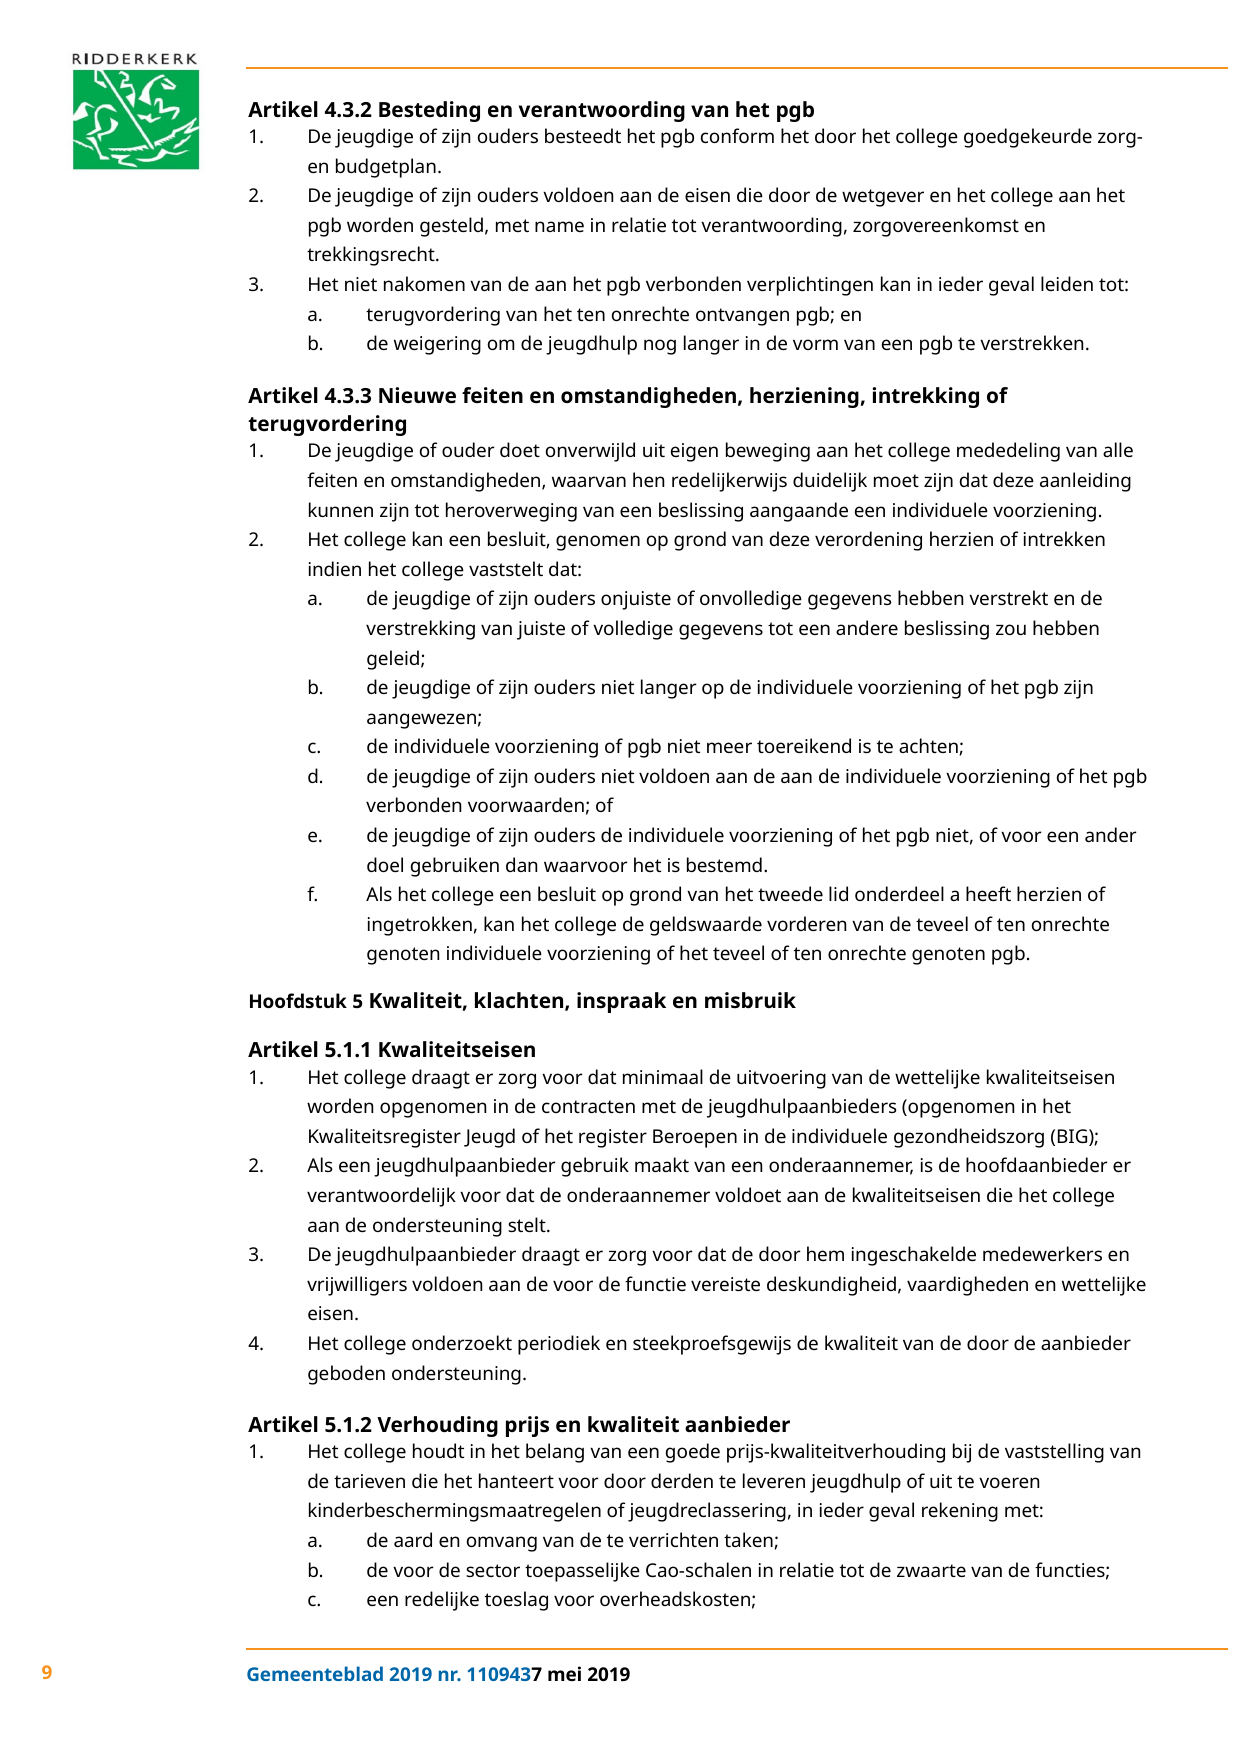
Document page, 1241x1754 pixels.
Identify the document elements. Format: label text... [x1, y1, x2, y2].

text Artikel 5.1.2 Verhouding prijs en kwaliteit aanbieder [248, 1410, 1152, 1438]
list Het college houdt in het belang van een goede prijs-kwaliteitverhouding bij de vaststelling van de tarieven die het hanteert voor door derden te leveren jeugdhulp of uit te voeren kinderbeschermingsmaatregelen of jeugdreclassering, in ieder geval rekening met: [248, 1438, 1152, 1523]
list een redelijke toeslag voor overheadskosten; [307, 1586, 1152, 1612]
picture [41, 47, 231, 172]
text Hoofdstuk 5 Kwaliteit, klachten, inspraak en misbruik [248, 986, 1152, 1014]
list terugvordering van het ten onrechte ontvangen pgb; en [307, 301, 1152, 326]
list de voor de sector toepasselijke Cao-schalen in relatie tot de zwaarte van de functies; [307, 1557, 1152, 1583]
list de jeugdige of zijn ouders onjuiste of onvolledige gegevens hebben verstrekt en de verstrekking van juiste of volledige gegevens tot een andere beslissing zou hebben geleid; [307, 586, 1152, 670]
list Als een jeugdhulpaanbieder gebruik maakt van een onderaannemer, is de hoofdaanbieder er verantwoordelijk voor dat de onderaannemer voldoet aan de kwaliteitseisen die het college aan de ondersteuning stelt. [248, 1153, 1152, 1237]
list Het college onderzoekt periodiek en steekproefsgewijs de kwaliteit van de door de aanbieder geboden ondersteuning. [248, 1330, 1152, 1385]
list De jeugdige of zijn ouders besteedt het pgb conform het door het college goedgekeurde zorg- en budgetplan. [248, 123, 1152, 178]
list de aard en omvang van de te verrichten taken; [307, 1527, 1152, 1553]
list de jeugdige of zijn ouders niet langer op de individuele voorziening of het pgb zijn aangewezen; [307, 674, 1152, 729]
text Artikel 4.3.3 Nieuwe feiten en omstandigheden, herziening, intrekking of terugvordering [248, 381, 1152, 438]
list Het college draagt er zorg voor dat minimaal de uitvoering van de wettelijke kwaliteitseisen worden opgenomen in de contracten met de jeugdhulpaanbieders (opgenomen in het Kwaliteitsregister Jeugd of het register Beroepen in de individuele gezondheidszorg (BIG); [248, 1064, 1152, 1149]
list de weigering om de jeugdhulp nog langer in de vorm van een pgb te verstrekken. [307, 330, 1152, 356]
list Als het college een besluit op grond van het tweede lid onderdeel a heeft herzien of ingetrokken, kan het college de geldswaarde vorderen van de teveel of ten onrechte genoten individuele voorziening of het teveel of ten onrechte genoten pgb. [307, 881, 1152, 966]
list Het college kan een besluit, genomen op grond van deze verordening herzien of intrekken indien het college vaststelt dat: [248, 526, 1152, 582]
list de jeugdige of zijn ouders niet voldoen aan de aan de individuele voorziening of het pgb verbonden voorwaarden; of [307, 763, 1152, 818]
list de individuele voorziening of pgb niet meer toereikend is te achten; [307, 733, 1152, 759]
list De jeugdhulpaanbieder draagt er zorg voor dat de door hem ingeschakelde medewerkers en vrijwilligers voldoen aan de voor de functie vereiste deskundigheid, vaardigheden en wettelijke eisen. [248, 1241, 1152, 1326]
text Artikel 4.3.2 Besteding en verantwoording van het pgb [248, 95, 1152, 123]
list De jeugdige of ouder doet onverwijld uit eigen beweging aan het college mededeling van alle feiten en omstandigheden, waarvan hen redelijkerwijs duidelijk moet zijn dat deze aanleiding kunnen zijn tot heroverweging van een beslissing aangaande een individuele voorziening. [248, 438, 1152, 522]
text Artikel 5.1.1 Kwaliteitseisen [248, 1035, 1152, 1064]
list De jeugdige of zijn ouders voldoen aan de eisen die door de wetgever en het college aan het pgb worden gesteld, met name in relatie tot verantwoording, zorgovereenkomst en trekkingsrecht. [248, 182, 1152, 267]
list de jeugdige of zijn ouders de individuele voorziening of het pgb niet, of voor een ander doel gebruiken dan waarvoor het is bestemd. [307, 822, 1152, 877]
list Het niet nakomen van de aan het pgb verbonden verplichtingen kan in ieder geval leiden tot: [248, 271, 1152, 297]
